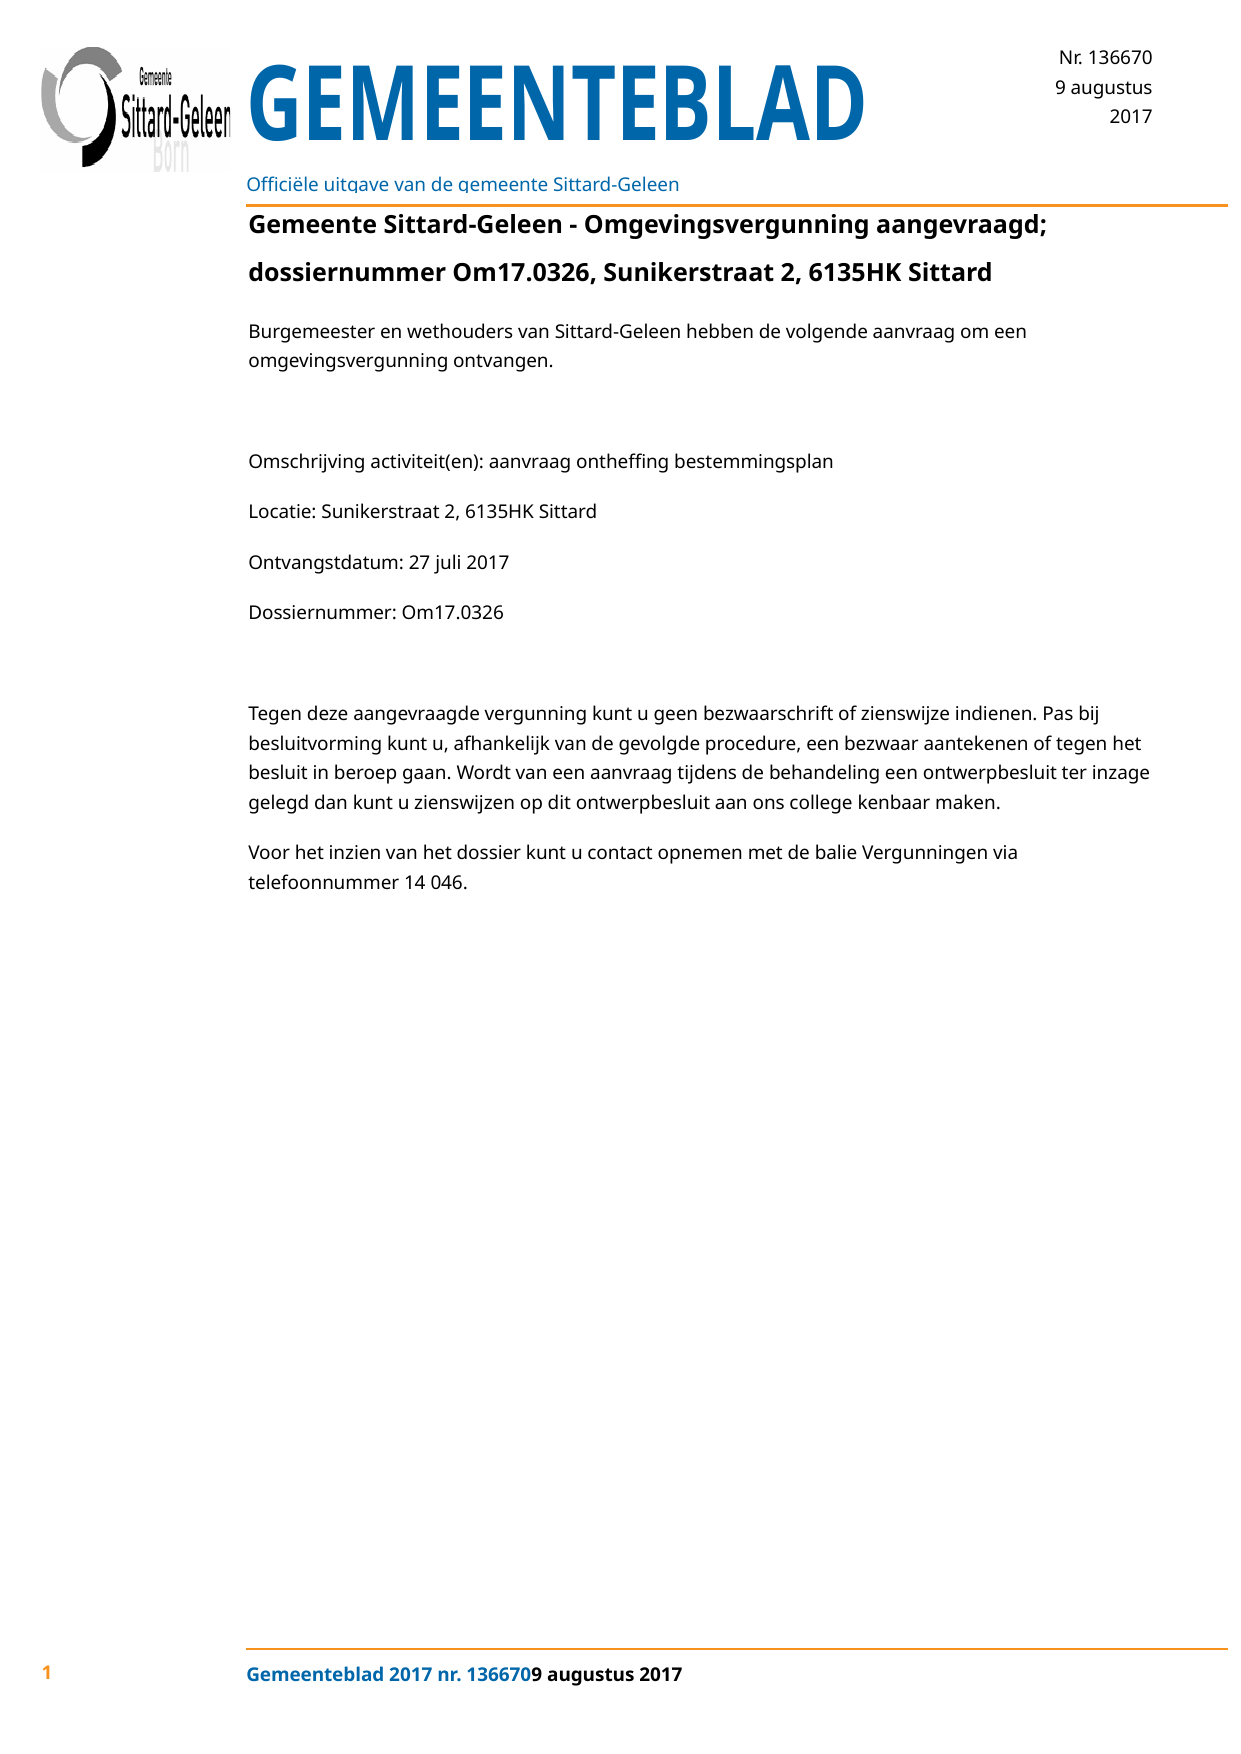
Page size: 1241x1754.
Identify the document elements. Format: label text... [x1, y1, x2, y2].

text Omschrijving activiteit(en): aanvraag ontheffing bestemmingsplan [248, 448, 1152, 474]
text Voor het inzien van het dossier kunt u contact opnemen met de balie Vergunningen via telefoonnummer 14 046. [248, 839, 1152, 895]
text Dossiernummer: Om17.0326 [248, 599, 1152, 625]
text Burgemeester en wethouders van Sittard-Geleen hebben de volgende aanvraag om een omgevingsvergunning ontvangen. [248, 318, 1152, 373]
text Ontvangstdatum: 27 juli 2017 [248, 549, 1152, 575]
picture [41, 47, 231, 172]
text Tegen deze aangevraagde vergunning kunt u geen bezwaarschrift of zienswijze indienen. Pas bij besluitvorming kunt u, afhankelijk van de gevolgde procedure, een bezwaar aantekenen of tegen het besluit in beroep gaan. Wordt van een aanvraag tijdens de behandeling een ontwerpbesluit ter inzage gelegd dan kunt u zienswijzen op dit ontwerpbesluit aan ons college kenbaar maken. [248, 700, 1152, 815]
text Locatie: Sunikerstraat 2, 6135HK Sittard [248, 499, 1152, 524]
text Gemeente Sittard-Geleen - Omgevingsvergunning aangevraagd; dossiernummer Om17.0326, Sunikerstraat 2, 6135HK Sittard [248, 207, 1152, 288]
